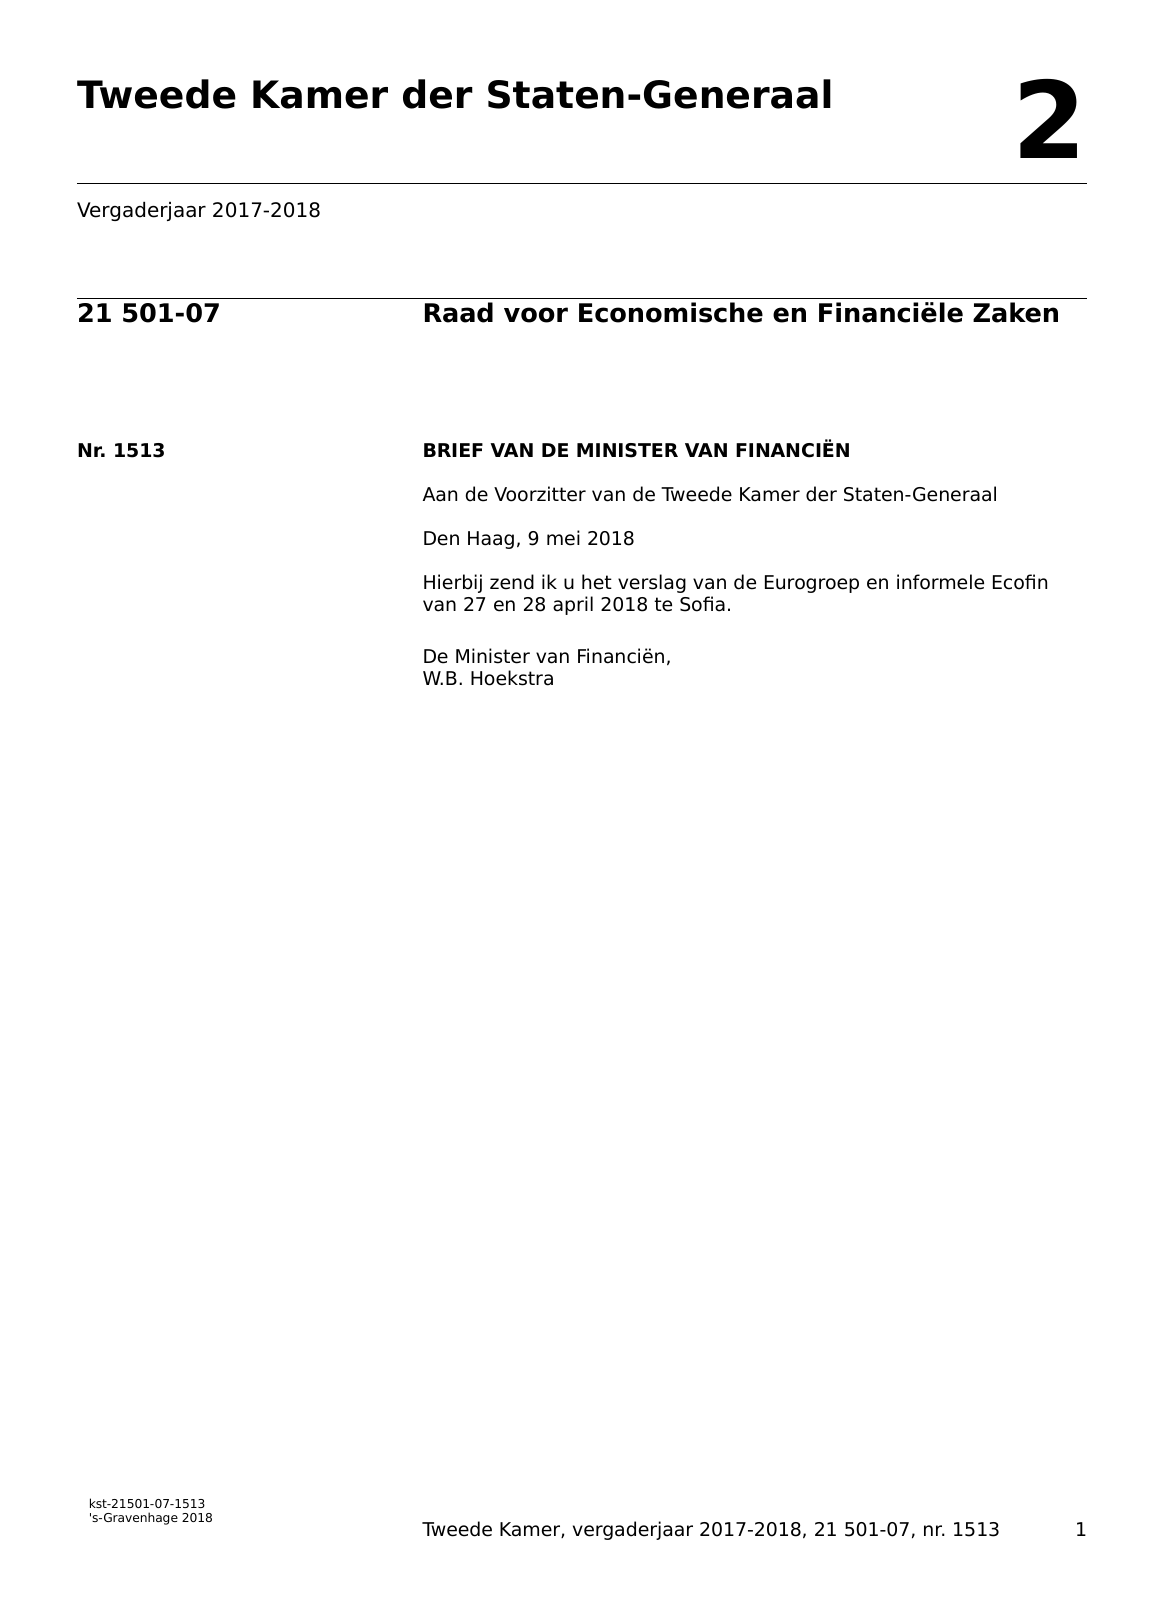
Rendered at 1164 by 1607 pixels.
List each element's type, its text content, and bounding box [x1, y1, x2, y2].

table_header Tweede Kamer der Staten-Generaal [77, 59, 886, 183]
table_header 2 [886, 59, 1087, 183]
text 's-Gravenhage 2018 [88, 1511, 323, 1525]
table_cell Vergaderjaar 2017-2018 [77, 184, 1087, 298]
text De Minister van Financiën, W.B. Hoekstra [422, 646, 1087, 690]
text Hierbij zend ik u het verslag van de Eurogroep en informele Ecofin van 27 en 28 april 2018 te Sofia. [422, 572, 1087, 616]
text Aan de Voorzitter van de Tweede Kamer der Staten-Generaal [422, 484, 1087, 506]
text Den Haag, 9 mei 2018 [422, 528, 1087, 550]
text kst-21501-07-1513 [88, 1497, 323, 1511]
subtitle Nr. 1513 BRIEF VAN DE MINISTER VAN FINANCIËN [77, 440, 1087, 462]
subtitle 21 501-07 Raad voor Economische en Financiële Zaken [77, 299, 1087, 329]
